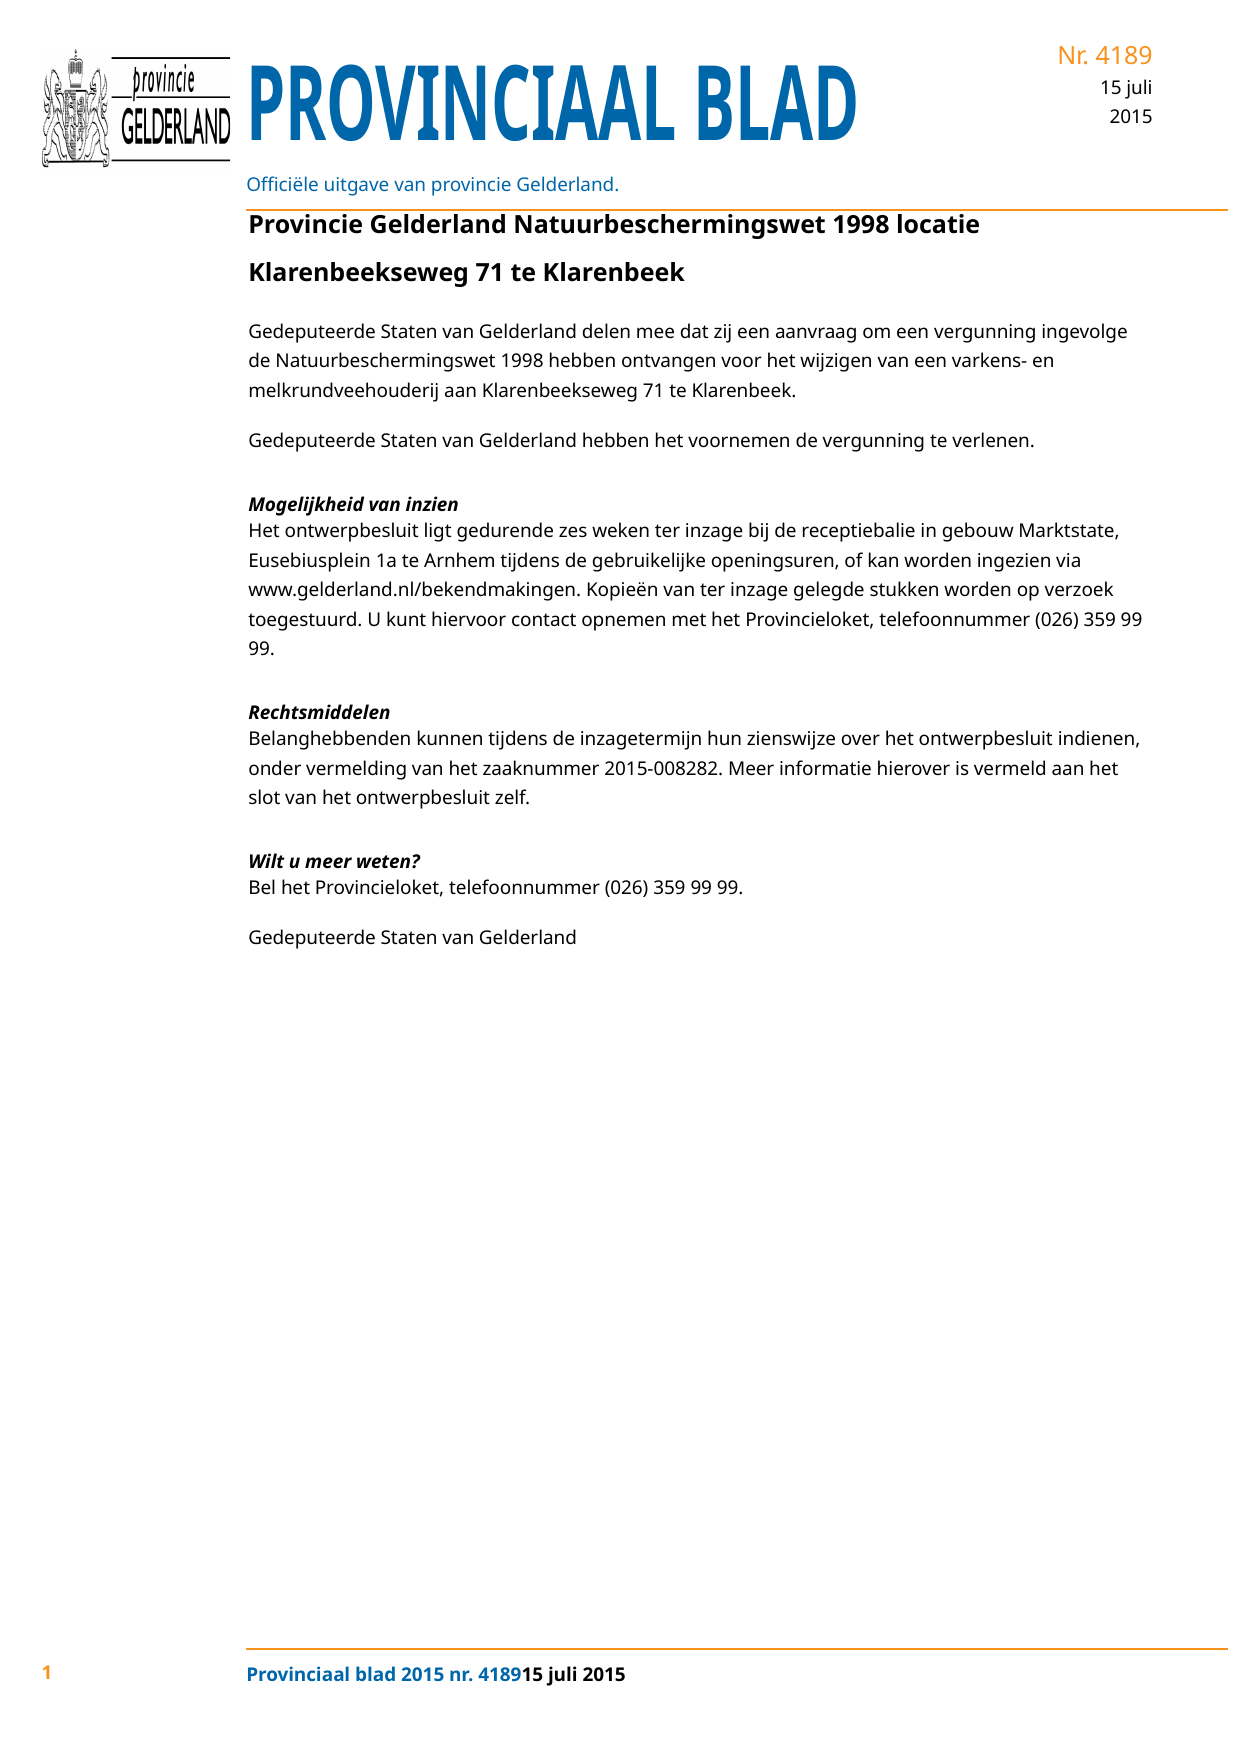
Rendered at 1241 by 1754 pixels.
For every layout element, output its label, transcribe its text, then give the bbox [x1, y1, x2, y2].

text Belanghebbenden kunnen tijdens de inzagetermijn hun zienswijze over het ontwerpbesluit indienen, onder vermelding van het zaaknummer 2015-008282. Meer informatie hierover is vermeld aan het slot van het ontwerpbesluit zelf. [248, 725, 1152, 810]
text Het ontwerpbesluit ligt gedurende zes weken ter inzage bij de receptiebalie in gebouw Marktstate, Eusebiusplein 1a te Arnhem tijdens de gebruikelijke openingsuren, of kan worden ingezien via www.gelderland.nl/bekendmakingen. Kopieën van ter inzage gelegde stukken worden op verzoek toegestuurd. U kunt hiervoor contact opnemen met het Provincieloket, telefoonnummer (026) 359 99 99. [248, 517, 1152, 661]
text Mogelijkheid van inzien [248, 491, 1152, 517]
text Provincie Gelderland Natuurbeschermingswet 1998 locatie Klarenbeekseweg 71 te Klarenbeek [248, 211, 1152, 288]
text Wilt u meer weten? [248, 848, 1152, 874]
text Rechtsmiddelen [248, 699, 1152, 725]
text Gedeputeerde Staten van Gelderland [248, 924, 1152, 950]
text Gedeputeerde Staten van Gelderland delen mee dat zij een aanvraag om een vergunning ingevolge de Natuurbeschermingswet 1998 hebben ontvangen voor het wijzigen van een varkens- en melkrundveehouderij aan Klarenbeekseweg 71 te Klarenbeek. [248, 318, 1152, 403]
text Gedeputeerde Staten van Gelderland hebben het voornemen de vergunning te verlenen. [248, 427, 1152, 453]
picture [41, 47, 231, 172]
text Bel het Provincieloket, telefoonnummer (026) 359 99 99. [248, 874, 1152, 900]
